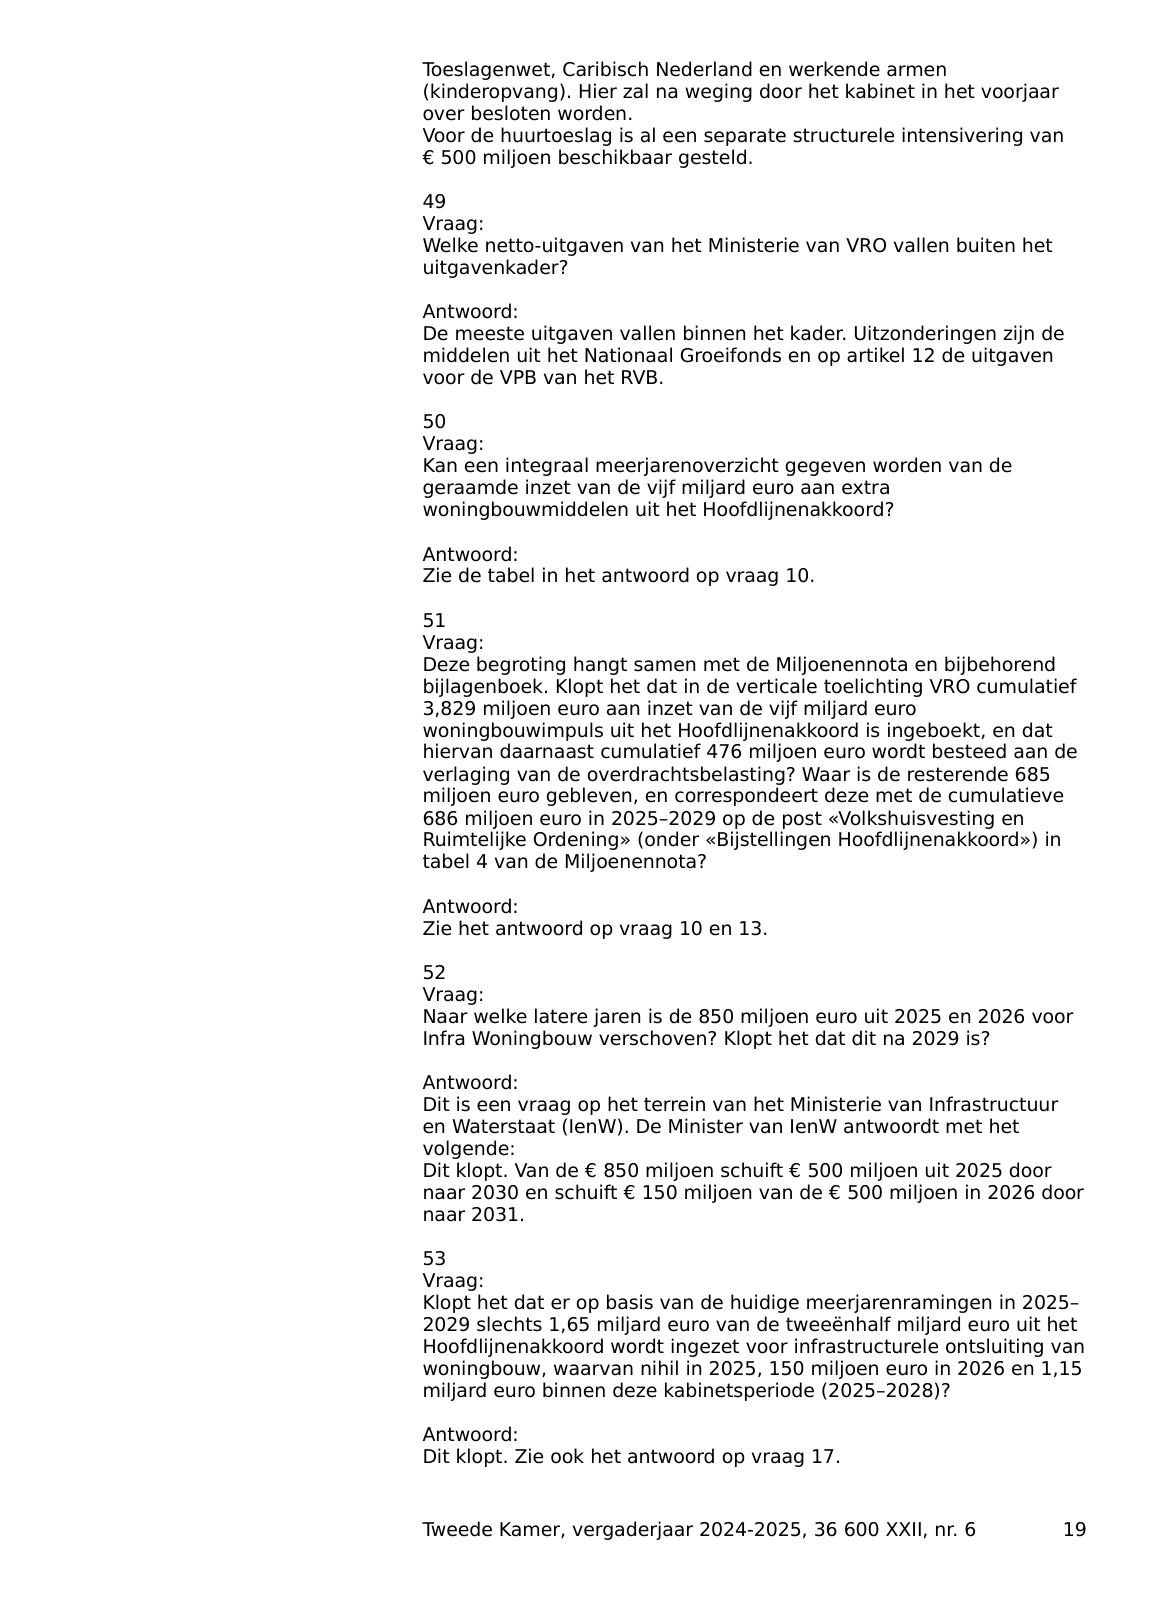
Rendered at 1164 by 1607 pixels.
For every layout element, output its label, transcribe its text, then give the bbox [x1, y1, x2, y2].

text 53 [422, 1248, 1087, 1270]
text 51 [422, 609, 1087, 632]
text 50 [422, 411, 1087, 433]
text Vraag: [422, 984, 1087, 1006]
text Deze begroting hangt samen met de Miljoenennota en bijbehorend bijlagenboek. Klopt het dat in de verticale toelichting VRO cumulatief 3,829 miljoen euro aan inzet van de vijf miljard euro woningbouwimpuls uit het Hoofdlijnenakkoord is ingeboekt, en dat hiervan daarnaast cumulatief 476 miljoen euro wordt besteed aan de verlaging van de overdrachtsbelasting? Waar is de resterende 685 miljoen euro gebleven, en correspondeert deze met de cumulatieve 686 miljoen euro in 2025–2029 op de post «Volkshuisvesting en Ruimtelijke Ordening» (onder «Bijstellingen Hoofdlijnenakkoord») in tabel 4 van de Miljoenennota? [422, 653, 1087, 873]
text 49 [422, 191, 1087, 213]
text Dit klopt. Van de € 850 miljoen schuift € 500 miljoen uit 2025 door naar 2030 en schuift € 150 miljoen van de € 500 miljoen in 2026 door naar 2031. [422, 1160, 1087, 1226]
text Zie het antwoord op vraag 10 en 13. [422, 917, 1087, 939]
text Voor de huurtoeslag is al een separate structurele intensivering van € 500 miljoen beschikbaar gesteld. [422, 125, 1087, 169]
text Klopt het dat er op basis van de huidige meerjarenramingen in 2025–2029 slechts 1,65 miljard euro van de tweeënhalf miljard euro uit het Hoofdlijnenakkoord wordt ingezet voor infrastructurele ontsluiting van woningbouw, waarvan nihil in 2025, 150 miljoen euro in 2026 en 1,15 miljard euro binnen deze kabinetsperiode (2025–2028)? [422, 1292, 1087, 1402]
text Vraag: [422, 213, 1087, 235]
text Toeslagenwet, Caribisch Nederland en werkende armen (kinderopvang). Hier zal na weging door het kabinet in het voorjaar over besloten worden. [422, 59, 1087, 125]
text Kan een integraal meerjarenoverzicht gegeven worden van de geraamde inzet van de vijf miljard euro aan extra woningbouwmiddelen uit het Hoofdlijnenakkoord? [422, 455, 1087, 521]
text De meeste uitgaven vallen binnen het kader. Uitzonderingen zijn de middelen uit het Nationaal Groeifonds en op artikel 12 de uitgaven voor de VPB van het RVB. [422, 323, 1087, 389]
text Welke netto-uitgaven van het Ministerie van VRO vallen buiten het uitgavenkader? [422, 235, 1087, 279]
text Antwoord: [422, 543, 1087, 565]
text Naar welke latere jaren is de 850 miljoen euro uit 2025 en 2026 voor Infra Woningbouw verschoven? Klopt het dat dit na 2029 is? [422, 1006, 1087, 1049]
text Vraag: [422, 1270, 1087, 1292]
text Zie de tabel in het antwoord op vraag 10. [422, 565, 1087, 587]
text Vraag: [422, 632, 1087, 653]
text Antwoord: [422, 896, 1087, 917]
text Antwoord: [422, 1424, 1087, 1446]
text Dit klopt. Zie ook het antwoord op vraag 17. [422, 1446, 1087, 1468]
text 52 [422, 962, 1087, 984]
text Antwoord: [422, 1072, 1087, 1094]
text Dit is een vraag op het terrein van het Ministerie van Infrastructuur en Waterstaat (IenW). De Minister van IenW antwoordt met het volgende: [422, 1094, 1087, 1160]
text Vraag: [422, 433, 1087, 455]
text Antwoord: [422, 301, 1087, 323]
